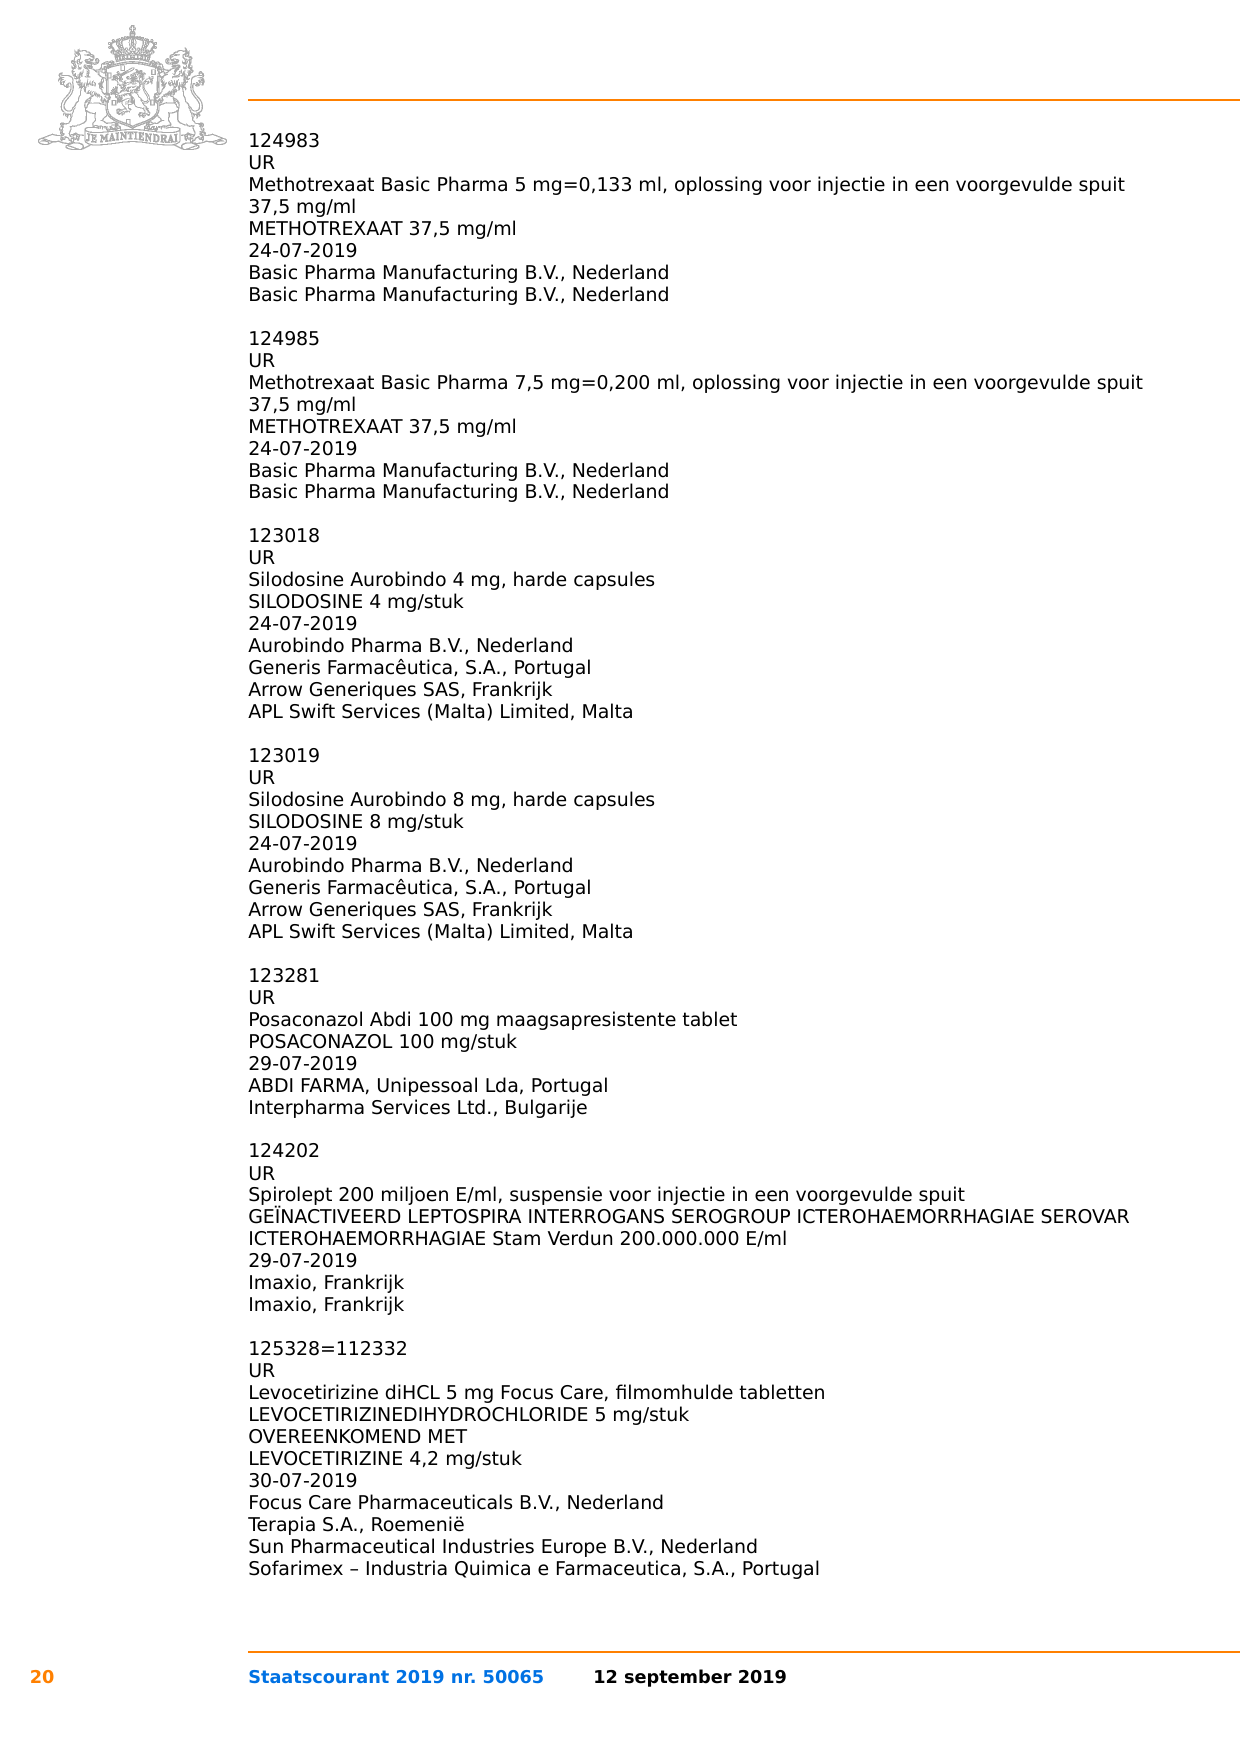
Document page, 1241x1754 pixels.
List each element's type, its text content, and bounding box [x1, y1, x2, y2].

text Silodosine Aurobindo 8 mg, harde capsules [248, 789, 1163, 811]
text UR [248, 1360, 1163, 1382]
text UR [248, 547, 1163, 569]
text 30-07-2019 [248, 1470, 1163, 1492]
text GEÏNACTIVEERD LEPTOSPIRA INTERROGANS SEROGROUP ICTEROHAEMORRHAGIAE SEROVAR ICTEROHAEMORRHAGIAE Stam Verdun 200.000.000 E/ml [248, 1206, 1163, 1250]
text 124983 [248, 130, 1163, 152]
text 124202 [248, 1140, 1163, 1162]
text Spirolept 200 miljoen E/ml, suspensie voor injectie in een voorgevulde spuit [248, 1184, 1163, 1206]
text 125328=112332 [248, 1338, 1163, 1360]
text Aurobindo Pharma B.V., Nederland [248, 635, 1163, 657]
text Basic Pharma Manufacturing B.V., Nederland [248, 459, 1163, 481]
text Imaxio, Frankrijk [248, 1294, 1163, 1316]
text Levocetirizine diHCL 5 mg Focus Care, filmomhulde tabletten [248, 1382, 1163, 1404]
text Imaxio, Frankrijk [248, 1272, 1163, 1294]
text Arrow Generiques SAS, Frankrijk [248, 679, 1163, 701]
text APL Swift Services (Malta) Limited, Malta [248, 701, 1163, 723]
text 24-07-2019 [248, 833, 1163, 855]
text UR [248, 987, 1163, 1009]
text Methotrexaat Basic Pharma 7,5 mg=0,200 ml, oplossing voor injectie in een voorgevulde spuit 37,5 mg/ml [248, 372, 1163, 416]
text Basic Pharma Manufacturing B.V., Nederland [248, 262, 1163, 284]
text APL Swift Services (Malta) Limited, Malta [248, 921, 1163, 943]
text Silodosine Aurobindo 4 mg, harde capsules [248, 569, 1163, 591]
text Terapia S.A., Roemenië [248, 1514, 1163, 1536]
text Arrow Generiques SAS, Frankrijk [248, 899, 1163, 921]
text POSACONAZOL 100 mg/stuk [248, 1031, 1163, 1053]
text Aurobindo Pharma B.V., Nederland [248, 855, 1163, 877]
text METHOTREXAAT 37,5 mg/ml [248, 416, 1163, 437]
text LEVOCETIRIZINEDIHYDROCHLORIDE 5 mg/stuk [248, 1404, 1163, 1426]
text 29-07-2019 [248, 1053, 1163, 1074]
text Interpharma Services Ltd., Bulgarije [248, 1097, 1163, 1118]
text Generis Farmacêutica, S.A., Portugal [248, 657, 1163, 679]
text 123281 [248, 965, 1163, 987]
text 124985 [248, 328, 1163, 349]
text UR [248, 1162, 1163, 1184]
text 123019 [248, 745, 1163, 767]
text UR [248, 767, 1163, 789]
text ABDI FARMA, Unipessoal Lda, Portugal [248, 1074, 1163, 1097]
text 24-07-2019 [248, 240, 1163, 262]
text LEVOCETIRIZINE 4,2 mg/stuk [248, 1448, 1163, 1470]
text 24-07-2019 [248, 613, 1163, 635]
picture [38, 25, 227, 150]
text Sofarimex – Industria Quimica e Farmaceutica, S.A., Portugal [248, 1558, 1163, 1580]
text Generis Farmacêutica, S.A., Portugal [248, 877, 1163, 899]
text Basic Pharma Manufacturing B.V., Nederland [248, 481, 1163, 503]
text SILODOSINE 8 mg/stuk [248, 811, 1163, 833]
text OVEREENKOMEND MET [248, 1426, 1163, 1448]
text 24-07-2019 [248, 437, 1163, 459]
text UR [248, 152, 1163, 174]
text Methotrexaat Basic Pharma 5 mg=0,133 ml, oplossing voor injectie in een voorgevulde spuit 37,5 mg/ml [248, 174, 1163, 218]
text UR [248, 349, 1163, 372]
text 123018 [248, 525, 1163, 547]
text Sun Pharmaceutical Industries Europe B.V., Nederland [248, 1536, 1163, 1558]
text METHOTREXAAT 37,5 mg/ml [248, 218, 1163, 240]
text SILODOSINE 4 mg/stuk [248, 591, 1163, 613]
text Posaconazol Abdi 100 mg maagsapresistente tablet [248, 1009, 1163, 1031]
text Basic Pharma Manufacturing B.V., Nederland [248, 284, 1163, 306]
text 29-07-2019 [248, 1250, 1163, 1272]
text Focus Care Pharmaceuticals B.V., Nederland [248, 1492, 1163, 1514]
